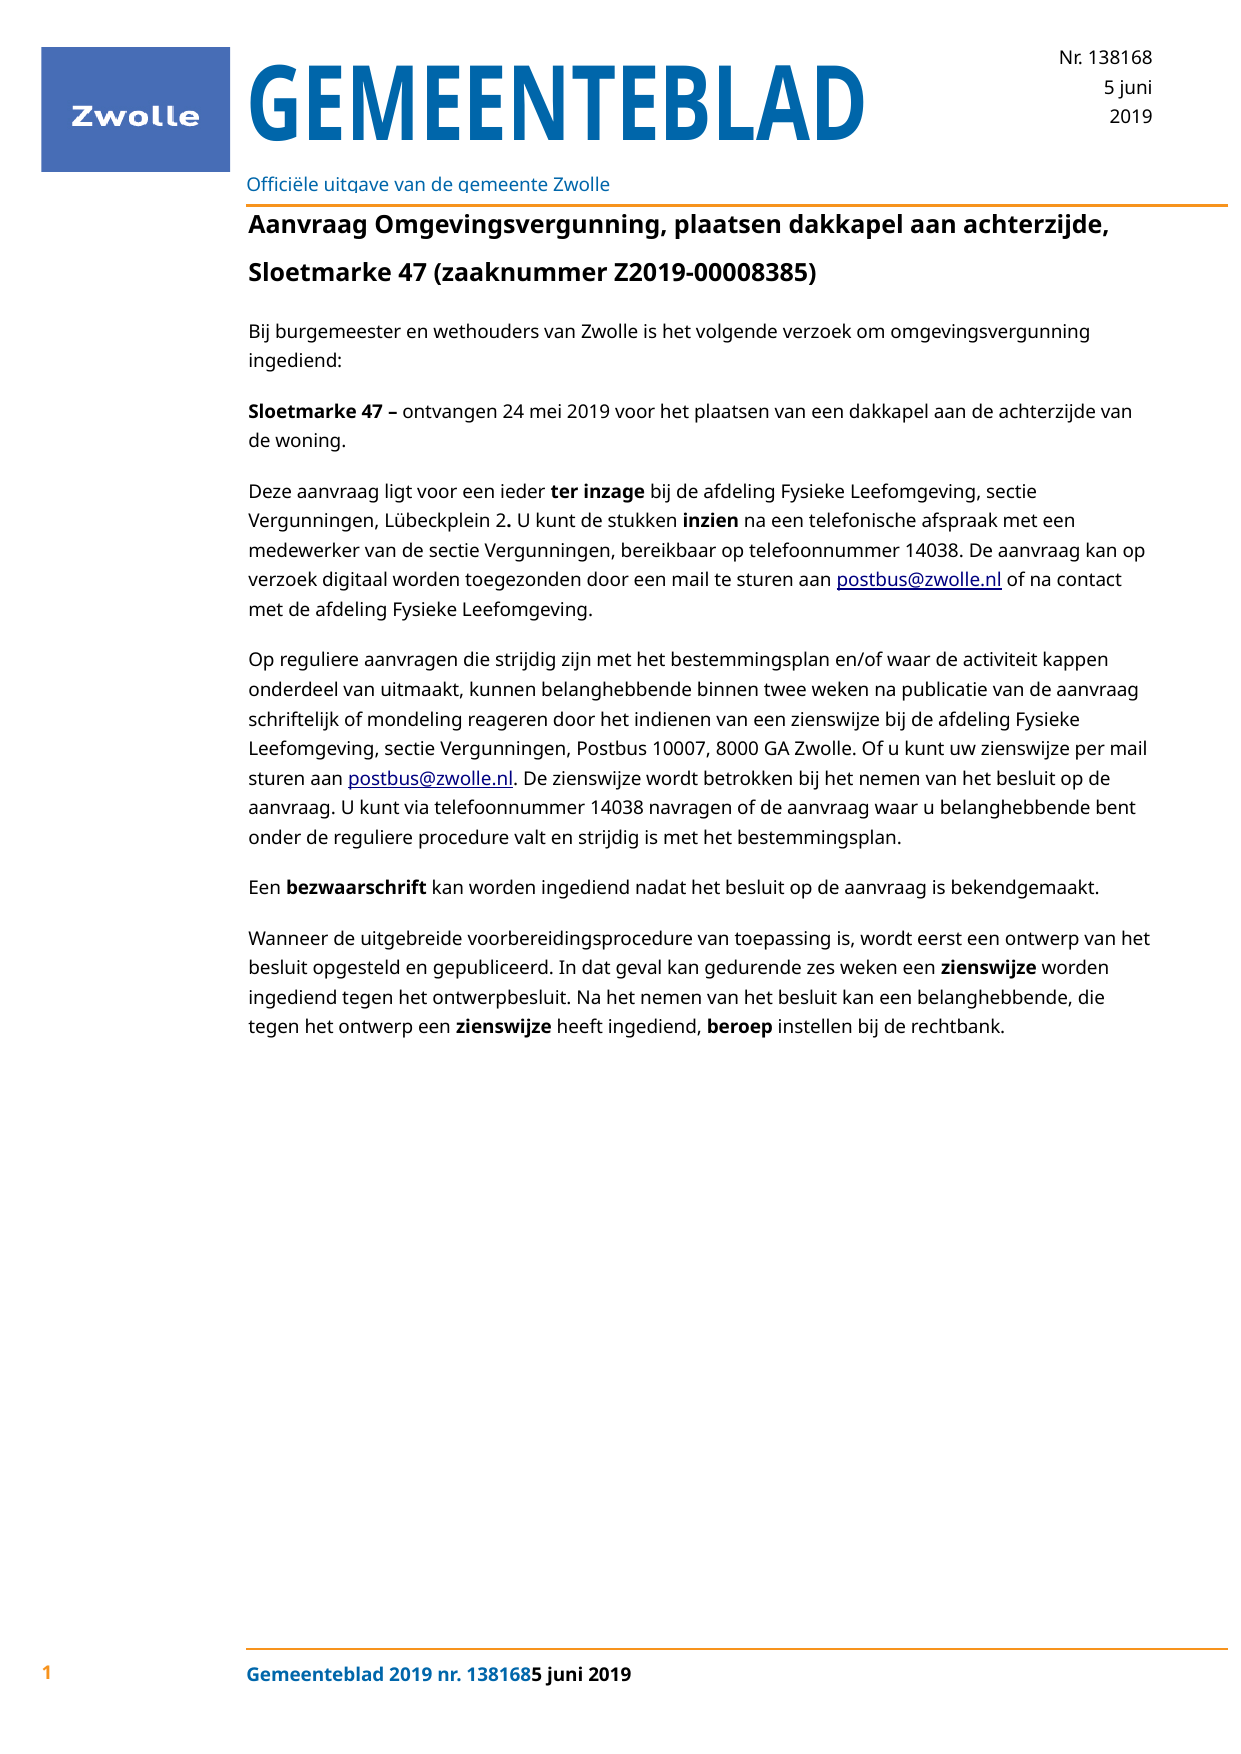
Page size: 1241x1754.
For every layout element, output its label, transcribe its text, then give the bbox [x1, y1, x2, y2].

text Op reguliere aanvragen die strijdig zijn met het bestemmingsplan en/of waar de activiteit kappen onderdeel van uitmaakt, kunnen belanghebbende binnen twee weken na publicatie van de aanvraag schriftelijk of mondeling reageren door het indienen van een zienswijze bij de afdeling Fysieke Leefomgeving, sectie Vergunningen, Postbus 10007, 8000 GA Zwolle. Of u kunt uw zienswijze per mail sturen aan postbus@zwolle.nl. De zienswijze wordt betrokken bij het nemen van het besluit op de aanvraag. U kunt via telefoonnummer 14038 navragen of de aanvraag waar u belanghebbende bent onder de reguliere procedure valt en strijdig is met het bestemmingsplan. [248, 647, 1152, 850]
picture [41, 47, 231, 172]
text Een bezwaarschrift kan worden ingediend nadat het besluit op de aanvraag is bekendgemaakt. [248, 874, 1152, 900]
text Aanvraag Omgevingsvergunning, plaatsen dakkapel aan achterzijde, Sloetmarke 47 (zaaknummer Z2019-00008385) [248, 207, 1152, 288]
text Bij burgemeester en wethouders van Zwolle is het volgende verzoek om omgevingsvergunning ingediend: [248, 318, 1152, 373]
text Wanneer de uitgebreide voorbereidingsprocedure van toepassing is, wordt eerst een ontwerp van het besluit opgesteld en gepubliceerd. In dat geval kan gedurende zes weken een zienswijze worden ingediend tegen het ontwerpbesluit. Na het nemen van het besluit kan een belanghebbende, die tegen het ontwerp een zienswijze heeft ingediend, beroep instellen bij de rechtbank. [248, 925, 1152, 1039]
text Sloetmarke 47 – ontvangen 24 mei 2019 voor het plaatsen van een dakkapel aan de achterzijde van de woning. [248, 398, 1152, 453]
text Deze aanvraag ligt voor een ieder ter inzage bij de afdeling Fysieke Leefomgeving, sectie Vergunningen, Lübeckplein 2. U kunt de stukken inzien na een telefonische afspraak met een medewerker van de sectie Vergunningen, bereikbaar op telefoonnummer 14038. De aanvraag kan op verzoek digitaal worden toegezonden door een mail te sturen aan postbus@zwolle.nl of na contact met de afdeling Fysieke Leefomgeving. [248, 478, 1152, 622]
